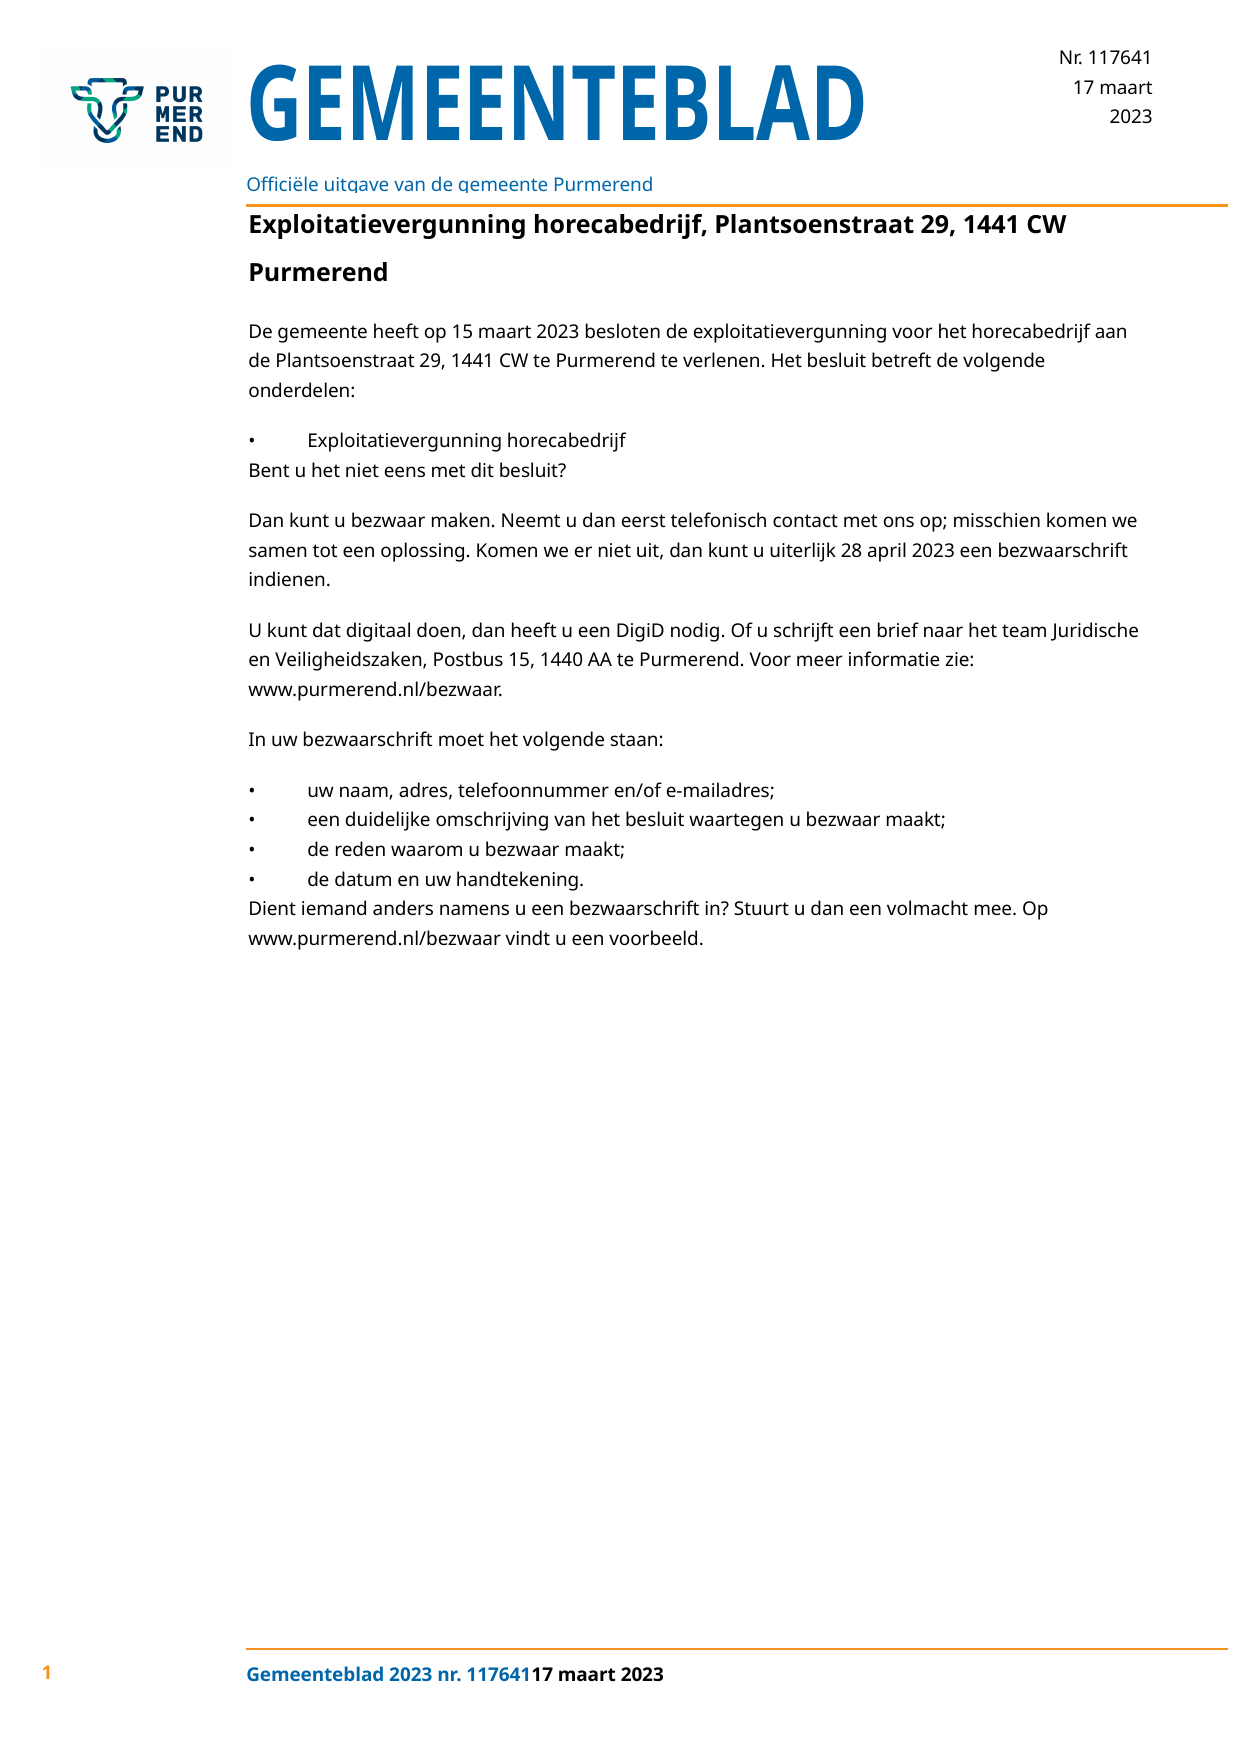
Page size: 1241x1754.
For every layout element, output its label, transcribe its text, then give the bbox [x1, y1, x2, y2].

list uw naam, adres, telefoonnummer en/of e-mailadres; [248, 777, 1152, 803]
list de datum en uw handtekening. [248, 866, 1152, 892]
text Bent u het niet eens met dit besluit? [248, 457, 1152, 483]
text U kunt dat digitaal doen, dan heeft u een DigiD nodig. Of u schrijft een brief naar het team Juridische en Veiligheidszaken, Postbus 15, 1440 AA te Purmerend. Voor meer informatie zie: www.purmerend.nl/bezwaar. [248, 617, 1152, 702]
list Exploitatievergunning horecabedrijf [248, 427, 1152, 453]
list een duidelijke omschrijving van het besluit waartegen u bezwaar maakt; [248, 807, 1152, 832]
text In uw bezwaarschrift moet het volgende staan: [248, 727, 1152, 752]
text Dan kunt u bezwaar maken. Neemt u dan eerst telefonisch contact met ons op; misschien komen we samen tot een oplossing. Komen we er niet uit, dan kunt u uiterlijk 28 april 2023 een bezwaarschrift indienen. [248, 507, 1152, 592]
text Dient iemand anders namens u een bezwaarschrift in? Stuurt u dan een volmacht mee. Op www.purmerend.nl/bezwaar vindt u een voorbeeld. [248, 895, 1152, 951]
picture [41, 47, 231, 172]
text De gemeente heeft op 15 maart 2023 besloten de exploitatievergunning voor het horecabedrijf aan de Plantsoenstraat 29, 1441 CW te Purmerend te verlenen. Het besluit betreft de volgende onderdelen: [248, 318, 1152, 403]
list de reden waarom u bezwaar maakt; [248, 836, 1152, 862]
text Exploitatievergunning horecabedrijf, Plantsoenstraat 29, 1441 CW Purmerend [248, 207, 1152, 288]
